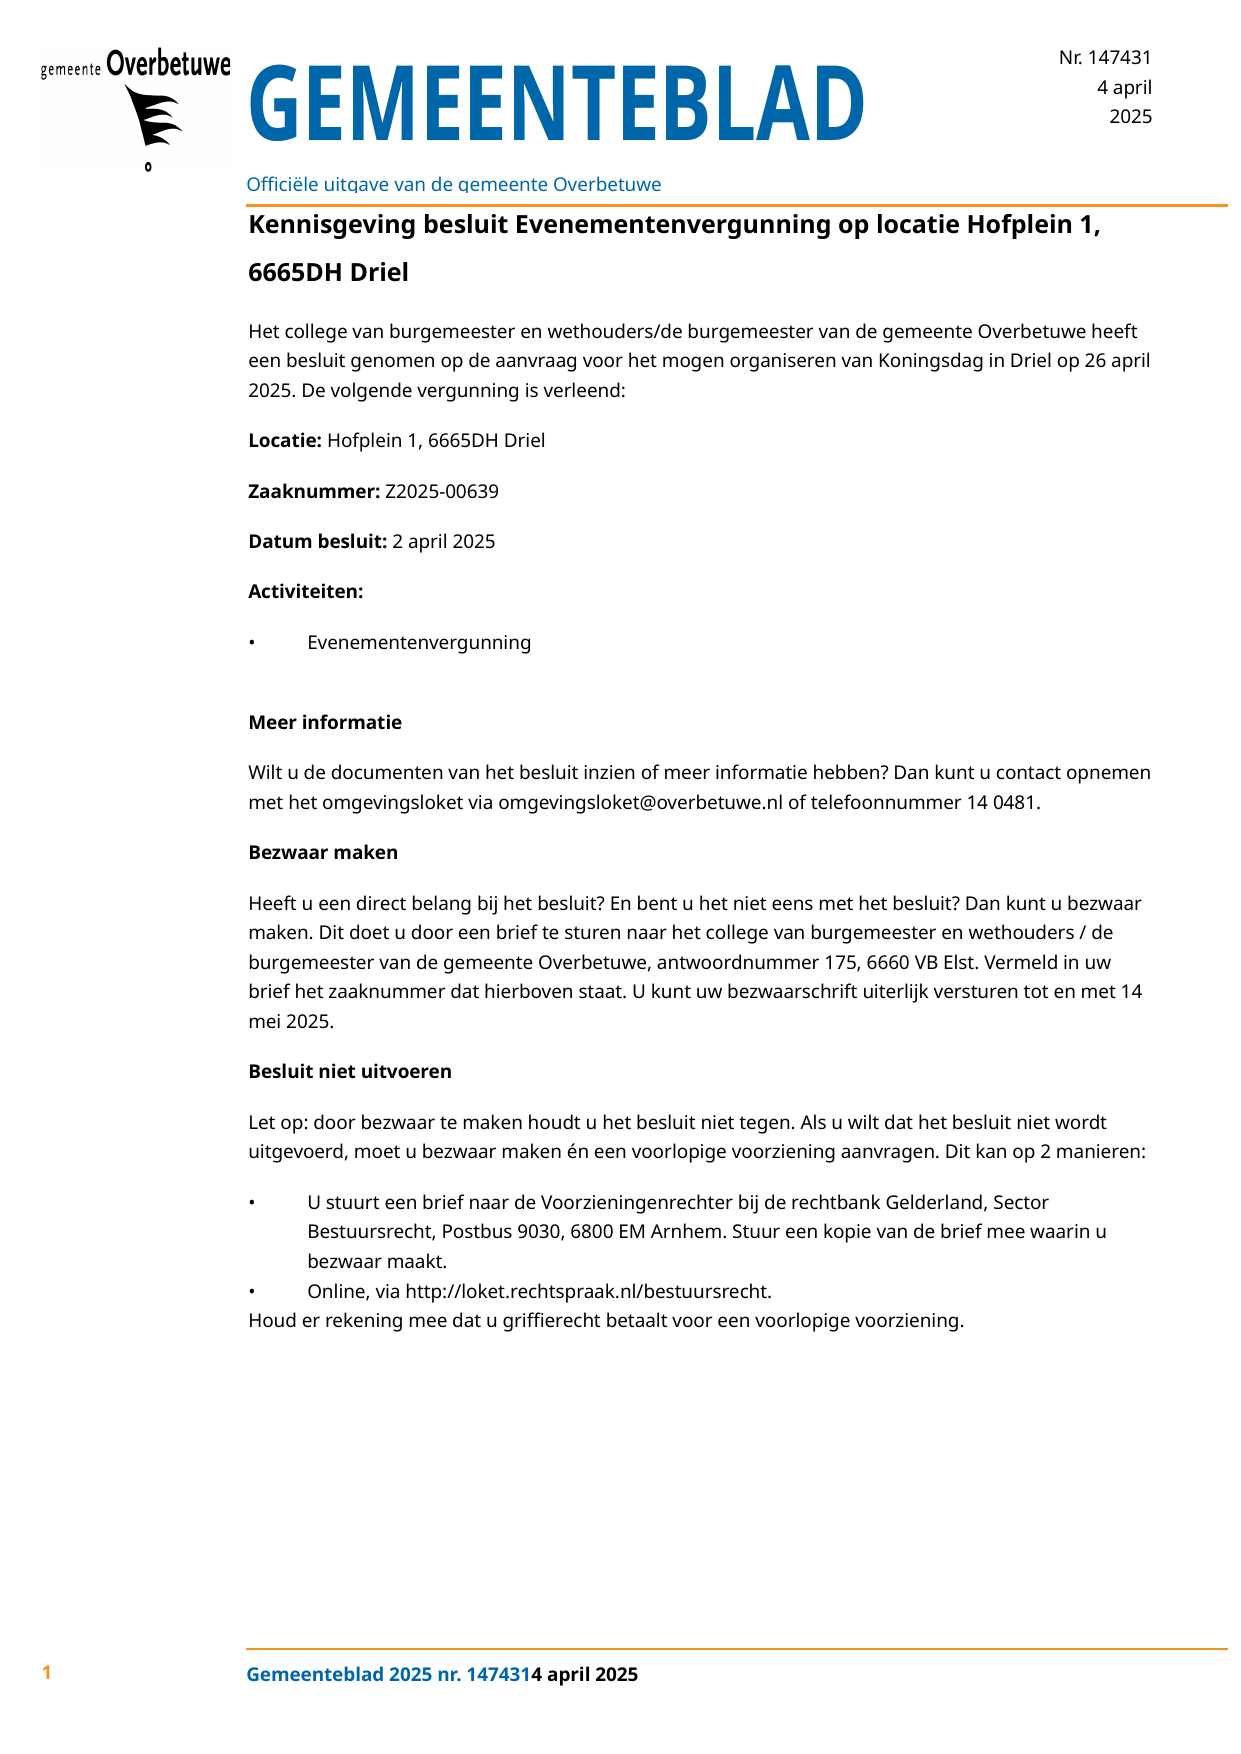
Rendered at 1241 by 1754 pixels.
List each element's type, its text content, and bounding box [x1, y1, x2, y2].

text Datum besluit: 2 april 2025 [248, 528, 1152, 554]
list U stuurt een brief naar de Voorzieningenrechter bij de rechtbank Gelderland, Sector Bestuursrecht, Postbus 9030, 6800 EM Arnhem. Stuur een kopie van de brief mee waarin u bezwaar maakt. [248, 1189, 1152, 1274]
picture [41, 47, 231, 172]
text Besluit niet uitvoeren [248, 1059, 1152, 1084]
text Activiteiten: [248, 579, 1152, 604]
text Kennisgeving besluit Evenementenvergunning op locatie Hofplein 1, 6665DH Driel [248, 207, 1152, 288]
text Locatie: Hofplein 1, 6665DH Driel [248, 427, 1152, 453]
text Bezwaar maken [248, 839, 1152, 865]
text Heeft u een direct belang bij het besluit? En bent u het niet eens met het besluit? Dan kunt u bezwaar maken. Dit doet u door een brief te sturen naar het college van burgemeester en wethouders / de burgemeester van de gemeente Overbetuwe, antwoordnummer 175, 6660 VB Elst. Vermeld in uw brief het zaaknummer dat hierboven staat. U kunt uw bezwaarschrift uiterlijk versturen tot en met 14 mei 2025. [248, 890, 1152, 1034]
list Online, via http://loket.rechtspraak.nl/bestuursrecht. [248, 1278, 1152, 1304]
text Het college van burgemeester en wethouders/de burgemeester van de gemeente Overbetuwe heeft een besluit genomen op de aanvraag voor het mogen organiseren van Koningsdag in Driel op 26 april 2025. De volgende vergunning is verleend: [248, 318, 1152, 403]
list Evenementenvergunning [248, 629, 1152, 655]
text Meer informatie [248, 709, 1152, 735]
text Zaaknummer: Z2025-00639 [248, 478, 1152, 504]
text Wilt u de documenten van het besluit inzien of meer informatie hebben? Dan kunt u contact opnemen met het omgevingsloket via omgevingsloket@overbetuwe.nl of telefoonnummer 14 0481. [248, 759, 1152, 815]
text Let op: door bezwaar te maken houdt u het besluit niet tegen. Als u wilt dat het besluit niet wordt uitgevoerd, moet u bezwaar maken én een voorlopige voorziening aanvragen. Dit kan op 2 manieren: [248, 1109, 1152, 1164]
text Houd er rekening mee dat u griffierecht betaalt voor een voorlopige voorziening. [248, 1307, 1152, 1333]
